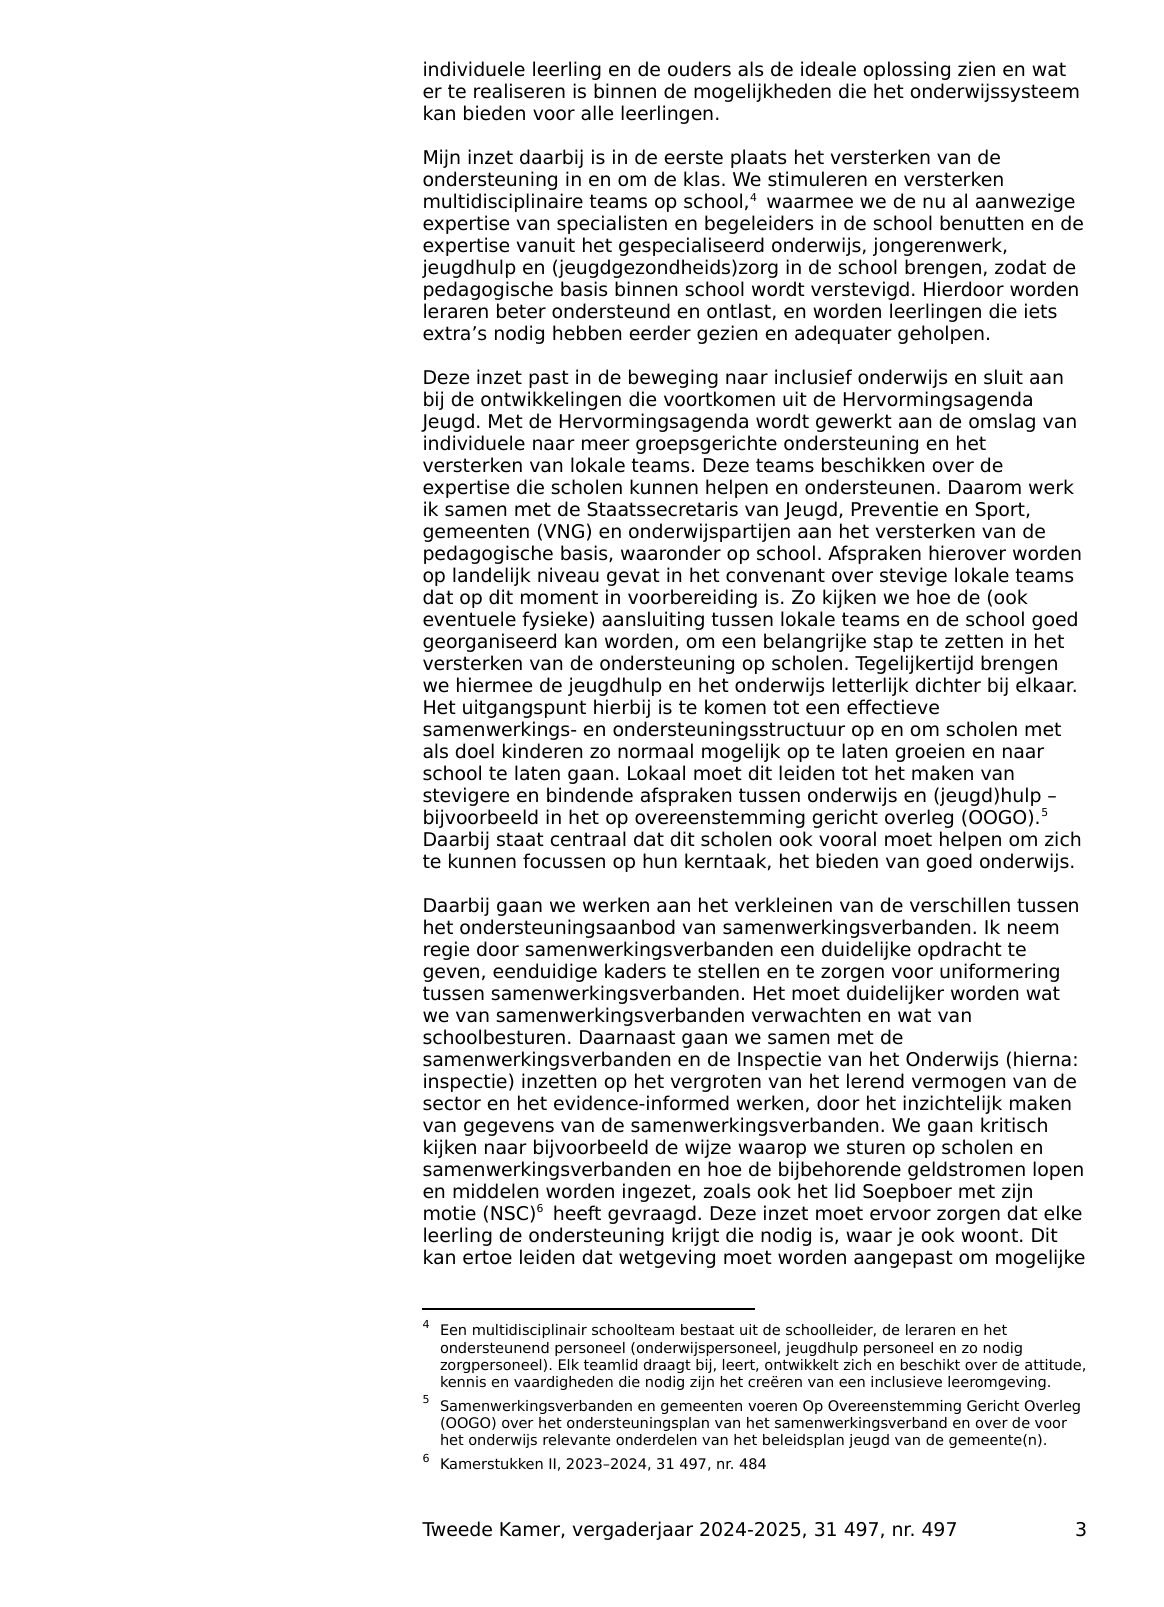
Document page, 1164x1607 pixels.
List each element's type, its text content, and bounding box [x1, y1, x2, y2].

text Kamerstukken II, 2023–2024, 31 497, nr. 484 [422, 1452, 1087, 1474]
text Mijn inzet daarbij is in de eerste plaats het versterken van de ondersteuning in en om de klas. We stimuleren en versterken multidisciplinaire teams op school, waarmee we de nu al aanwezige expertise van specialisten en begeleiders in de school benutten en de expertise vanuit het gespecialiseerd onderwijs, jongerenwerk, jeugdhulp en (jeugdgezondheids)zorg in de school brengen, zodat de pedagogische basis binnen school wordt verstevigd. Hierdoor worden leraren beter ondersteund en ontlast, en worden leerlingen die iets extra’s nodig hebben eerder gezien en adequater geholpen. [422, 147, 1087, 345]
text individuele leerling en de ouders als de ideale oplossing zien en wat er te realiseren is binnen de mogelijkheden die het onderwijssysteem kan bieden voor alle leerlingen. [422, 59, 1087, 125]
text Daarbij gaan we werken aan het verkleinen van de verschillen tussen het ondersteuningsaanbod van samenwerkingsverbanden. Ik neem regie door samenwerkingsverbanden een duidelijke opdracht te geven, eenduidige kaders te stellen en te zorgen voor uniformering tussen samenwerkingsverbanden. Het moet duidelijker worden wat we van samenwerkingsverbanden verwachten en wat van schoolbesturen. Daarnaast gaan we samen met de samenwerkingsverbanden en de Inspectie van het Onderwijs (hierna: inspectie) inzetten op het vergroten van het lerend vermogen van de sector en het evidence-informed werken, door het inzichtelijk maken van gegevens van de samenwerkingsverbanden. We gaan kritisch kijken naar bijvoorbeeld de wijze waarop we sturen op scholen en samenwerkingsverbanden en hoe de bijbehorende geldstromen lopen en middelen worden ingezet, zoals ook het lid Soepboer met zijn motie (NSC) heeft gevraagd. Deze inzet moet ervoor zorgen dat elke leerling de ondersteuning krijgt die nodig is, waar je ook woont. Dit kan ertoe leiden dat wetgeving moet worden aangepast om mogelijke [422, 895, 1087, 1268]
text Een multidisciplinair schoolteam bestaat uit de schoolleider, de leraren en het ondersteunend personeel (onderwijspersoneel, jeugdhulp personeel en zo nodig zorgpersoneel). Elk teamlid draagt bij, leert, ontwikkelt zich en beschikt over de attitude, kennis en vaardigheden die nodig zijn het creëren van een inclusieve leeromgeving. [422, 1318, 1087, 1391]
text Samenwerkingsverbanden en gemeenten voeren Op Overeenstemming Gericht Overleg (OOGO) over het ondersteuningsplan van het samenwerkingsverband en over de voor het onderwijs relevante onderdelen van het beleidsplan jeugd van de gemeente(n). [422, 1393, 1087, 1449]
text Deze inzet past in de beweging naar inclusief onderwijs en sluit aan bij de ontwikkelingen die voortkomen uit de Hervormingsagenda Jeugd. Met de Hervormingsagenda wordt gewerkt aan de omslag van individuele naar meer groepsgerichte ondersteuning en het versterken van lokale teams. Deze teams beschikken over de expertise die scholen kunnen helpen en ondersteunen. Daarom werk ik samen met de Staatssecretaris van Jeugd, Preventie en Sport, gemeenten (VNG) en onderwijspartijen aan het versterken van de pedagogische basis, waaronder op school. Afspraken hierover worden op landelijk niveau gevat in het convenant over stevige lokale teams dat op dit moment in voorbereiding is. Zo kijken we hoe de (ook eventuele fysieke) aansluiting tussen lokale teams en de school goed georganiseerd kan worden, om een belangrijke stap te zetten in het versterken van de ondersteuning op scholen. Tegelijkertijd brengen we hiermee de jeugdhulp en het onderwijs letterlijk dichter bij elkaar. Het uitgangspunt hierbij is te komen tot een effectieve samenwerkings- en ondersteuningsstructuur op en om scholen met als doel kinderen zo normaal mogelijk op te laten groeien en naar school te laten gaan. Lokaal moet dit leiden tot het maken van stevigere en bindende afspraken tussen onderwijs en (jeugd)hulp – bijvoorbeeld in het op overeenstemming gericht overleg (OOGO). Daarbij staat centraal dat dit scholen ook vooral moet helpen om zich te kunnen focussen op hun kerntaak, het bieden van goed onderwijs. [422, 367, 1087, 873]
